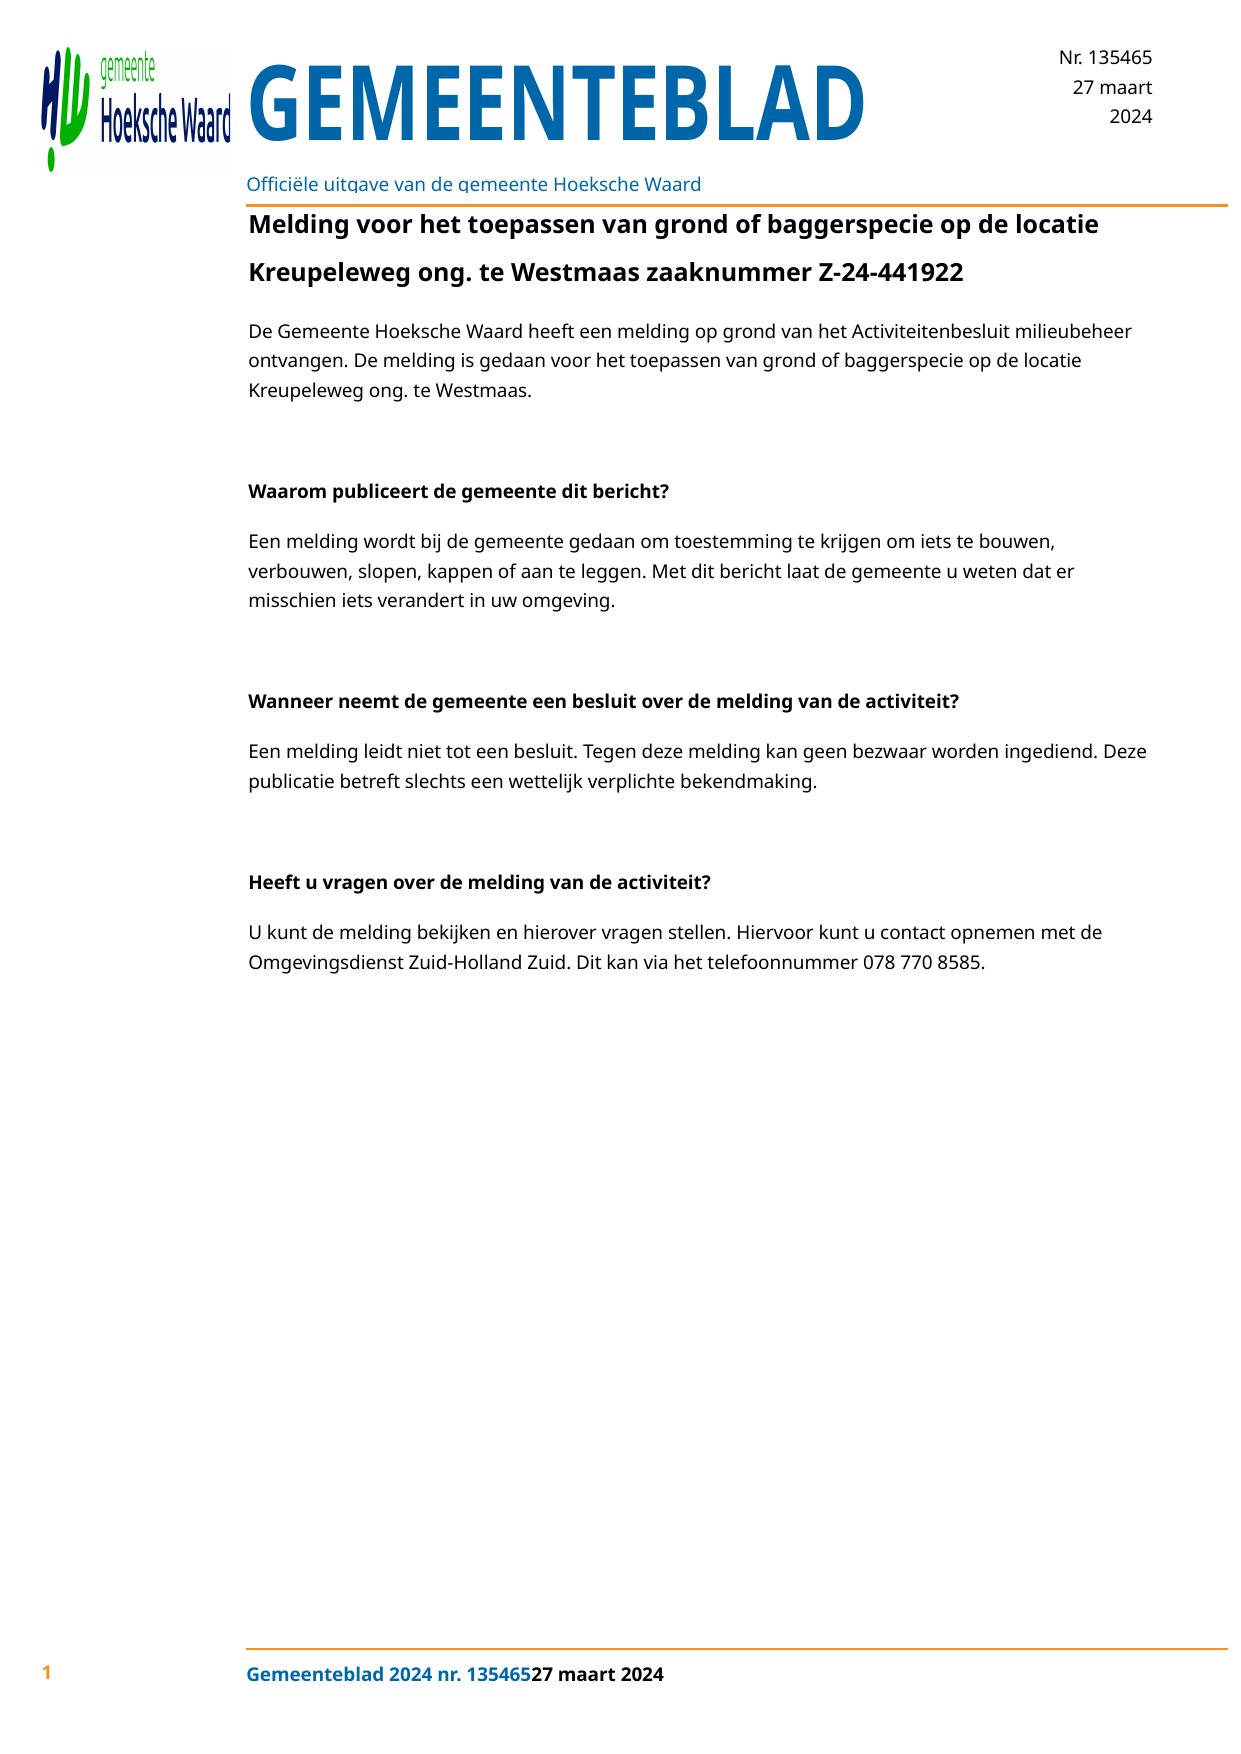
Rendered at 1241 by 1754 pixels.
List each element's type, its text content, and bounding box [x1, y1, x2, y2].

text De Gemeente Hoeksche Waard heeft een melding op grond van het Activiteitenbesluit milieubeheer ontvangen. De melding is gedaan voor het toepassen van grond of baggerspecie op de locatie Kreupeleweg ong. te Westmaas. [248, 318, 1152, 403]
text Waarom publiceert de gemeente dit bericht? [248, 478, 1152, 504]
text Een melding wordt bij de gemeente gedaan om toestemming te krijgen om iets te bouwen, verbouwen, slopen, kappen of aan te leggen. Met dit bericht laat de gemeente u weten dat er misschien iets verandert in uw omgeving. [248, 528, 1152, 613]
text Wanneer neemt de gemeente een besluit over de melding van de activiteit? [248, 688, 1152, 714]
text U kunt de melding bekijken en hierover vragen stellen. Hiervoor kunt u contact opnemen met de Omgevingsdienst Zuid-Holland Zuid. Dit kan via het telefoonnummer 078 770 8585. [248, 919, 1152, 975]
text Melding voor het toepassen van grond of baggerspecie op de locatie Kreupeleweg ong. te Westmaas zaaknummer Z-24-441922 [248, 207, 1152, 288]
text Heeft u vragen over de melding van de activiteit? [248, 869, 1152, 895]
text Een melding leidt niet tot een besluit. Tegen deze melding kan geen bezwaar worden ingediend. Deze publicatie betreft slechts een wettelijk verplichte bekendmaking. [248, 739, 1152, 794]
picture [41, 47, 231, 172]
